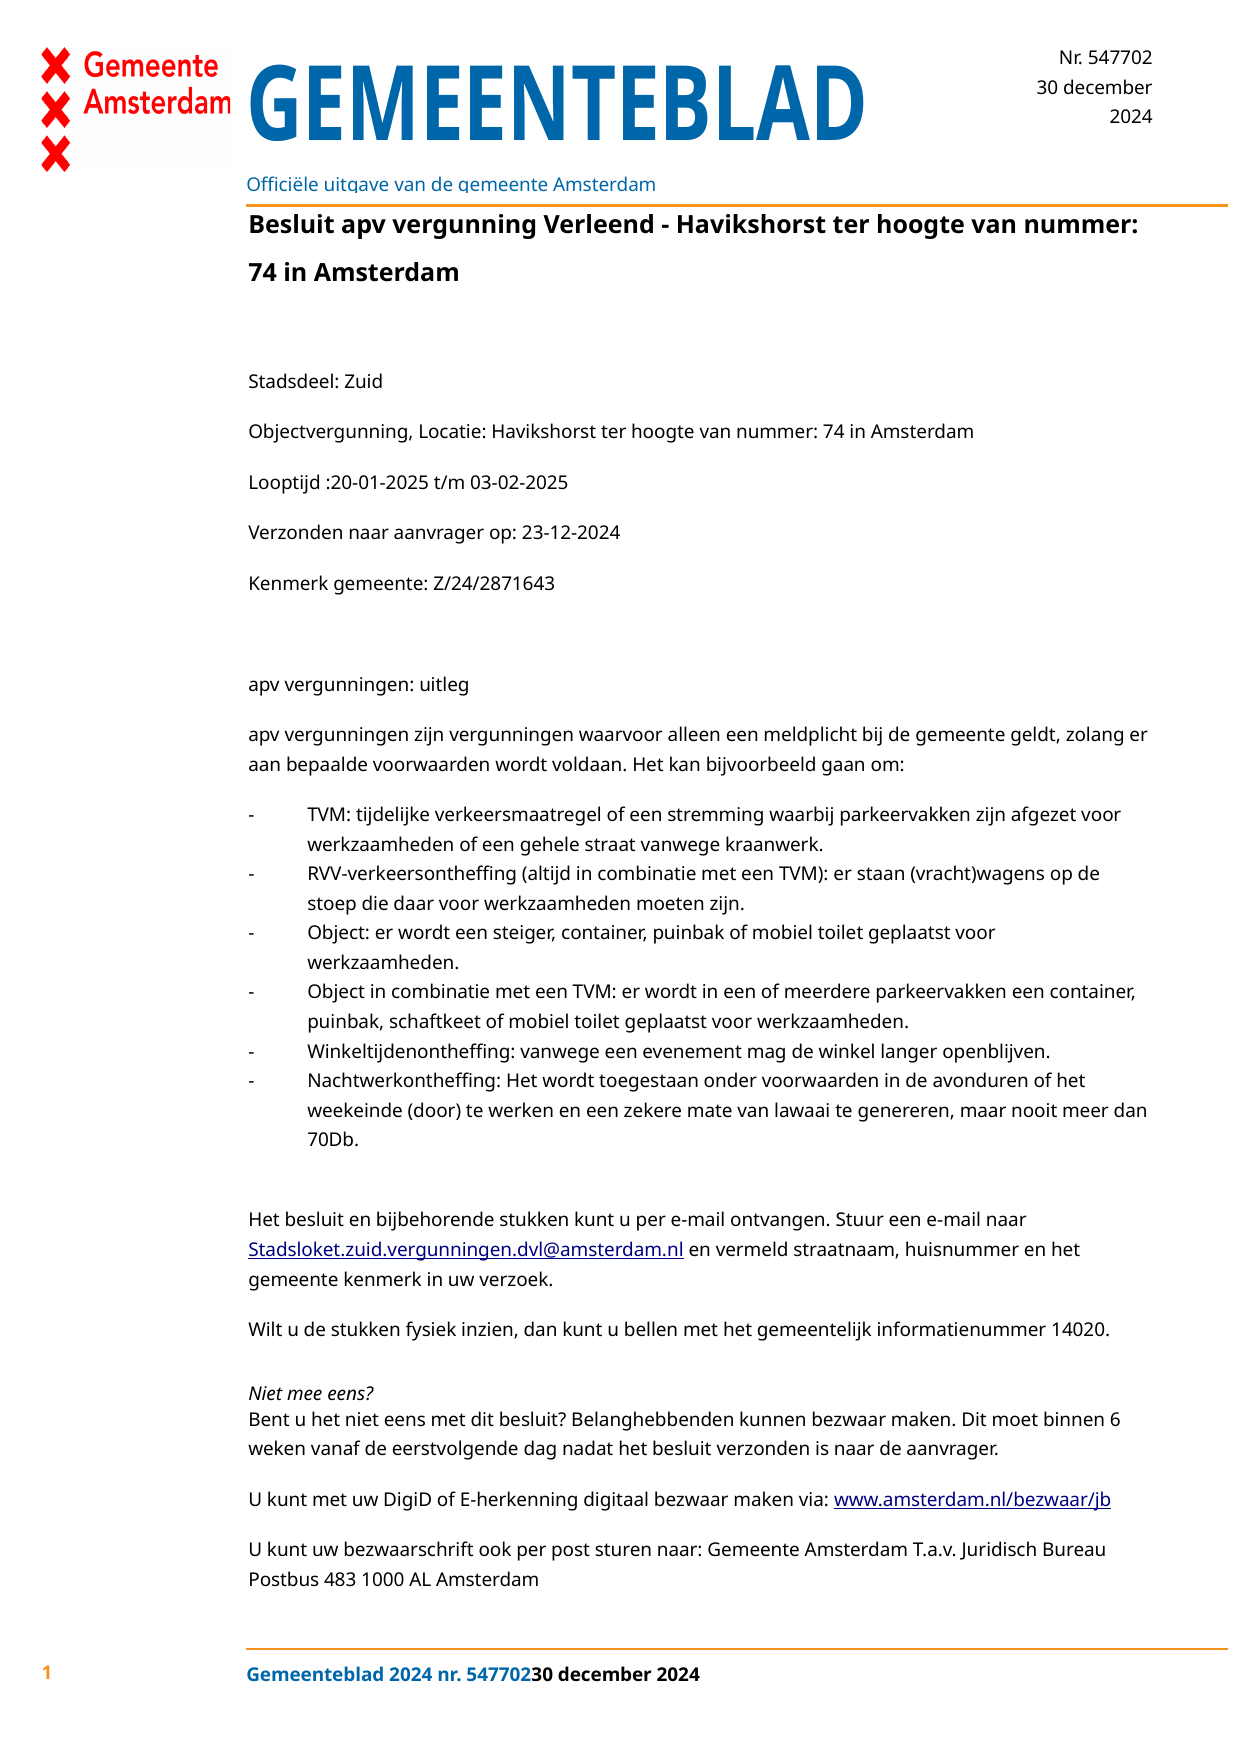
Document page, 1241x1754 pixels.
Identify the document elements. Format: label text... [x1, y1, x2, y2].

text Het besluit en bijbehorende stukken kunt u per e-mail ontvangen. Stuur een e-mail naar Stadsloket.zuid.vergunningen.dvl@amsterdam.nl en vermeld straatnaam, huisnummer en het gemeente kenmerk in uw verzoek. [248, 1207, 1152, 1292]
picture [41, 47, 231, 172]
text Niet mee eens? [248, 1380, 1152, 1406]
list TVM: tijdelijke verkeersmaatregel of een stremming waarbij parkeervakken zijn afgezet voor werkzaamheden of een gehele straat vanwege kraanwerk. [248, 801, 1152, 857]
list Object in combinatie met een TVM: er wordt in een of meerdere parkeervakken een container, puinbak, schaftkeet of mobiel toilet geplaatst voor werkzaamheden. [248, 979, 1152, 1034]
text Bent u het niet eens met dit besluit? Belanghebbenden kunnen bezwaar maken. Dit moet binnen 6 weken vanaf de eerstvolgende dag nadat het besluit verzonden is naar de aanvrager. [248, 1406, 1152, 1461]
list Object: er wordt een steiger, container, puinbak of mobiel toilet geplaatst voor werkzaamheden. [248, 919, 1152, 975]
text Objectvergunning, Locatie: Havikshorst ter hoogte van nummer: 74 in Amsterdam [248, 419, 1152, 444]
text Stadsdeel: Zuid [248, 368, 1152, 394]
text Wilt u de stukken fysiek inzien, dan kunt u bellen met het gemeentelijk informatienummer 14020. [248, 1316, 1152, 1342]
text apv vergunningen: uitleg [248, 671, 1152, 697]
text U kunt uw bezwaarschrift ook per post sturen naar: Gemeente Amsterdam T.a.v. Juridisch Bureau Postbus 483 1000 AL Amsterdam [248, 1536, 1152, 1592]
list Nachtwerkontheffing: Het wordt toegestaan onder voorwaarden in de avonduren of het weekeinde (door) te werken en een zekere mate van lawaai te genereren, maar nooit meer dan 70Db. [248, 1067, 1152, 1152]
list Winkeltijdenontheffing: vanwege een evenement mag de winkel langer openblijven. [248, 1038, 1152, 1064]
text Besluit apv vergunning Verleend - Havikshorst ter hoogte van nummer: 74 in Amsterdam [248, 207, 1152, 288]
text U kunt met uw DigiD of E-herkenning digitaal bezwaar maken via: www.amsterdam.nl/bezwaar/jb [248, 1486, 1152, 1512]
text Verzonden naar aanvrager op: 23-12-2024 [248, 519, 1152, 545]
list RVV-verkeersontheffing (altijd in combinatie met een TVM): er staan (vracht)wagens op de stoep die daar voor werkzaamheden moeten zijn. [248, 860, 1152, 916]
text Looptijd :20-01-2025 t/m 03-02-2025 [248, 469, 1152, 495]
text apv vergunningen zijn vergunningen waarvoor alleen een meldplicht bij de gemeente geldt, zolang er aan bepaalde voorwaarden wordt voldaan. Het kan bijvoorbeeld gaan om: [248, 721, 1152, 777]
text Kenmerk gemeente: Z/24/2871643 [248, 570, 1152, 596]
